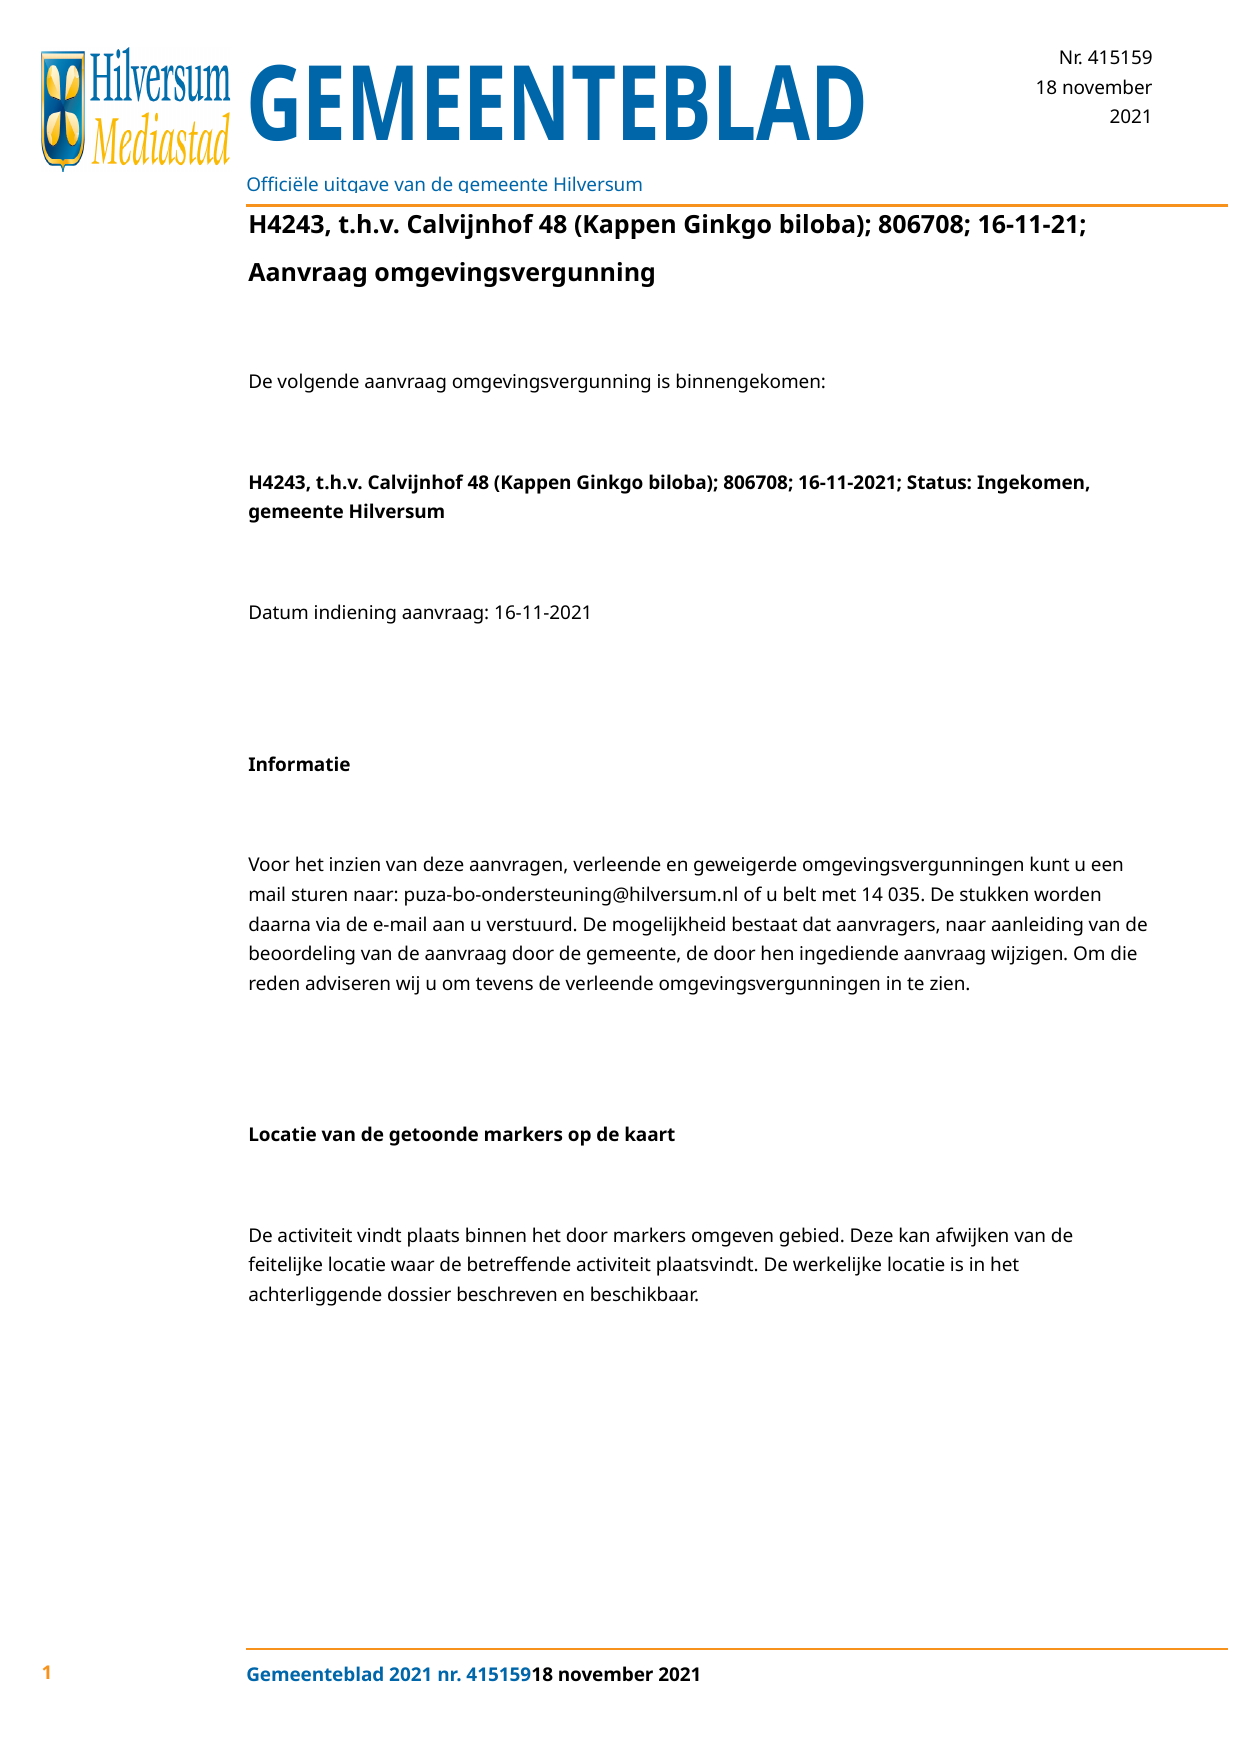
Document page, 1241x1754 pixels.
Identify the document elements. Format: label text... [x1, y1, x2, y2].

text Datum indiening aanvraag: 16-11-2021 [248, 599, 1152, 625]
text H4243, t.h.v. Calvijnhof 48 (Kappen Ginkgo biloba); 806708; 16-11-2021; Status: Ingekomen, gemeente Hilversum [248, 469, 1152, 524]
text Locatie van de getoonde markers op de kaart [248, 1121, 1152, 1147]
text De activiteit vindt plaats binnen het door markers omgeven gebied. Deze kan afwijken van de feitelijke locatie waar de betreffende activiteit plaatsvindt. De werkelijke locatie is in het achterliggende dossier beschreven en beschikbaar. [248, 1222, 1152, 1307]
picture [41, 47, 231, 172]
text H4243, t.h.v. Calvijnhof 48 (Kappen Ginkgo biloba); 806708; 16-11-21; Aanvraag omgevingsvergunning [248, 207, 1152, 288]
text De volgende aanvraag omgevingsvergunning is binnengekomen: [248, 368, 1152, 394]
text Voor het inzien van deze aanvragen, verleende en geweigerde omgevingsvergunningen kunt u een mail sturen naar: puza-bo-ondersteuning@hilversum.nl of u belt met 14 035. De stukken worden daarna via de e-mail aan u verstuurd. De mogelijkheid bestaat dat aanvragers, naar aanleiding van de beoordeling van de aanvraag door de gemeente, de door hen ingediende aanvraag wijzigen. Om die reden adviseren wij u om tevens de verleende omgevingsvergunningen in te zien. [248, 852, 1152, 996]
text Informatie [248, 751, 1152, 777]
